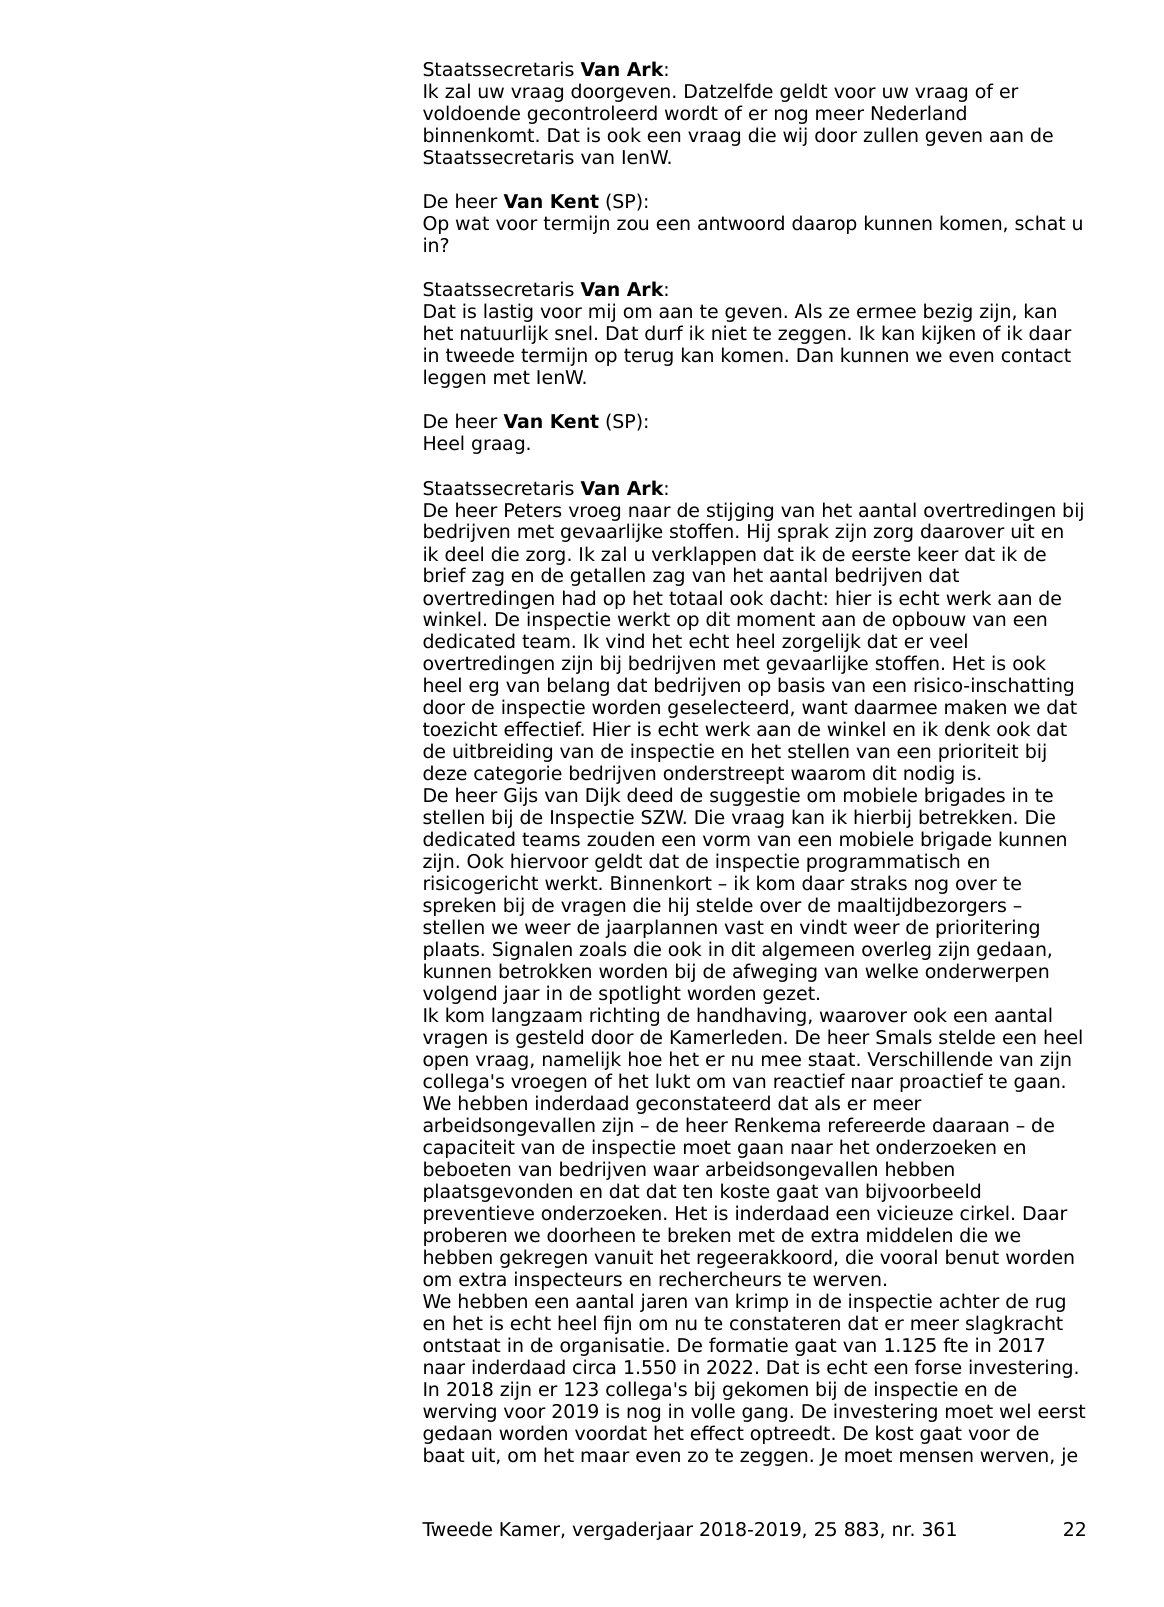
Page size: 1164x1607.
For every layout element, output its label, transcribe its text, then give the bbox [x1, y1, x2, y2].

text Staatssecretaris Van Ark: [422, 477, 1087, 499]
text De heer Van Kent (SP): [422, 191, 1087, 213]
text We hebben een aantal jaren van krimp in de inspectie achter de rug en het is echt heel fijn om nu te constateren dat er meer slagkracht ontstaat in de organisatie. De formatie gaat van 1.125 fte in 2017 naar inderdaad circa 1.550 in 2022. Dat is echt een forse investering. In 2018 zijn er 123 collega's bij gekomen bij de inspectie en de werving voor 2019 is nog in volle gang. De investering moet wel eerst gedaan worden voordat het effect optreedt. De kost gaat voor de baat uit, om het maar even zo te zeggen. Je moet mensen werven, je [422, 1291, 1087, 1467]
text Staatssecretaris Van Ark: [422, 59, 1087, 81]
text Ik kom langzaam richting de handhaving, waarover ook een aantal vragen is gesteld door de Kamerleden. De heer Smals stelde een heel open vraag, namelijk hoe het er nu mee staat. Verschillende van zijn collega's vroegen of het lukt om van reactief naar proactief te gaan. We hebben inderdaad geconstateerd dat als er meer arbeidsongevallen zijn – de heer Renkema refereerde daaraan – de capaciteit van de inspectie moet gaan naar het onderzoeken en beboeten van bedrijven waar arbeidsongevallen hebben plaatsgevonden en dat dat ten koste gaat van bijvoorbeeld preventieve onderzoeken. Het is inderdaad een vicieuze cirkel. Daar proberen we doorheen te breken met de extra middelen die we hebben gekregen vanuit het regeerakkoord, die vooral benut worden om extra inspecteurs en rechercheurs te werven. [422, 1005, 1087, 1291]
text De heer Van Kent (SP): [422, 411, 1087, 433]
text De heer Peters vroeg naar de stijging van het aantal overtredingen bij bedrijven met gevaarlijke stoffen. Hij sprak zijn zorg daarover uit en ik deel die zorg. Ik zal u verklappen dat ik de eerste keer dat ik de brief zag en de getallen zag van het aantal bedrijven dat overtredingen had op het totaal ook dacht: hier is echt werk aan de winkel. De inspectie werkt op dit moment aan de opbouw van een dedicated team. Ik vind het echt heel zorgelijk dat er veel overtredingen zijn bij bedrijven met gevaarlijke stoffen. Het is ook heel erg van belang dat bedrijven op basis van een risico-inschatting door de inspectie worden geselecteerd, want daarmee maken we dat toezicht effectief. Hier is echt werk aan de winkel en ik denk ook dat de uitbreiding van de inspectie en het stellen van een prioriteit bij deze categorie bedrijven onderstreept waarom dit nodig is. [422, 499, 1087, 785]
text Staatssecretaris Van Ark: [422, 279, 1087, 301]
text Heel graag. [422, 433, 1087, 455]
text Op wat voor termijn zou een antwoord daarop kunnen komen, schat u in? [422, 213, 1087, 257]
text De heer Gijs van Dijk deed de suggestie om mobiele brigades in te stellen bij de Inspectie SZW. Die vraag kan ik hierbij betrekken. Die dedicated teams zouden een vorm van een mobiele brigade kunnen zijn. Ook hiervoor geldt dat de inspectie programmatisch en risicogericht werkt. Binnenkort – ik kom daar straks nog over te spreken bij de vragen die hij stelde over de maaltijdbezorgers – stellen we weer de jaarplannen vast en vindt weer de prioritering plaats. Signalen zoals die ook in dit algemeen overleg zijn gedaan, kunnen betrokken worden bij de afweging van welke onderwerpen volgend jaar in de spotlight worden gezet. [422, 785, 1087, 1005]
text Ik zal uw vraag doorgeven. Datzelfde geldt voor uw vraag of er voldoende gecontroleerd wordt of er nog meer Nederland binnenkomt. Dat is ook een vraag die wij door zullen geven aan de Staatssecretaris van IenW. [422, 81, 1087, 169]
text Dat is lastig voor mij om aan te geven. Als ze ermee bezig zijn, kan het natuurlijk snel. Dat durf ik niet te zeggen. Ik kan kijken of ik daar in tweede termijn op terug kan komen. Dan kunnen we even contact leggen met IenW. [422, 301, 1087, 389]
